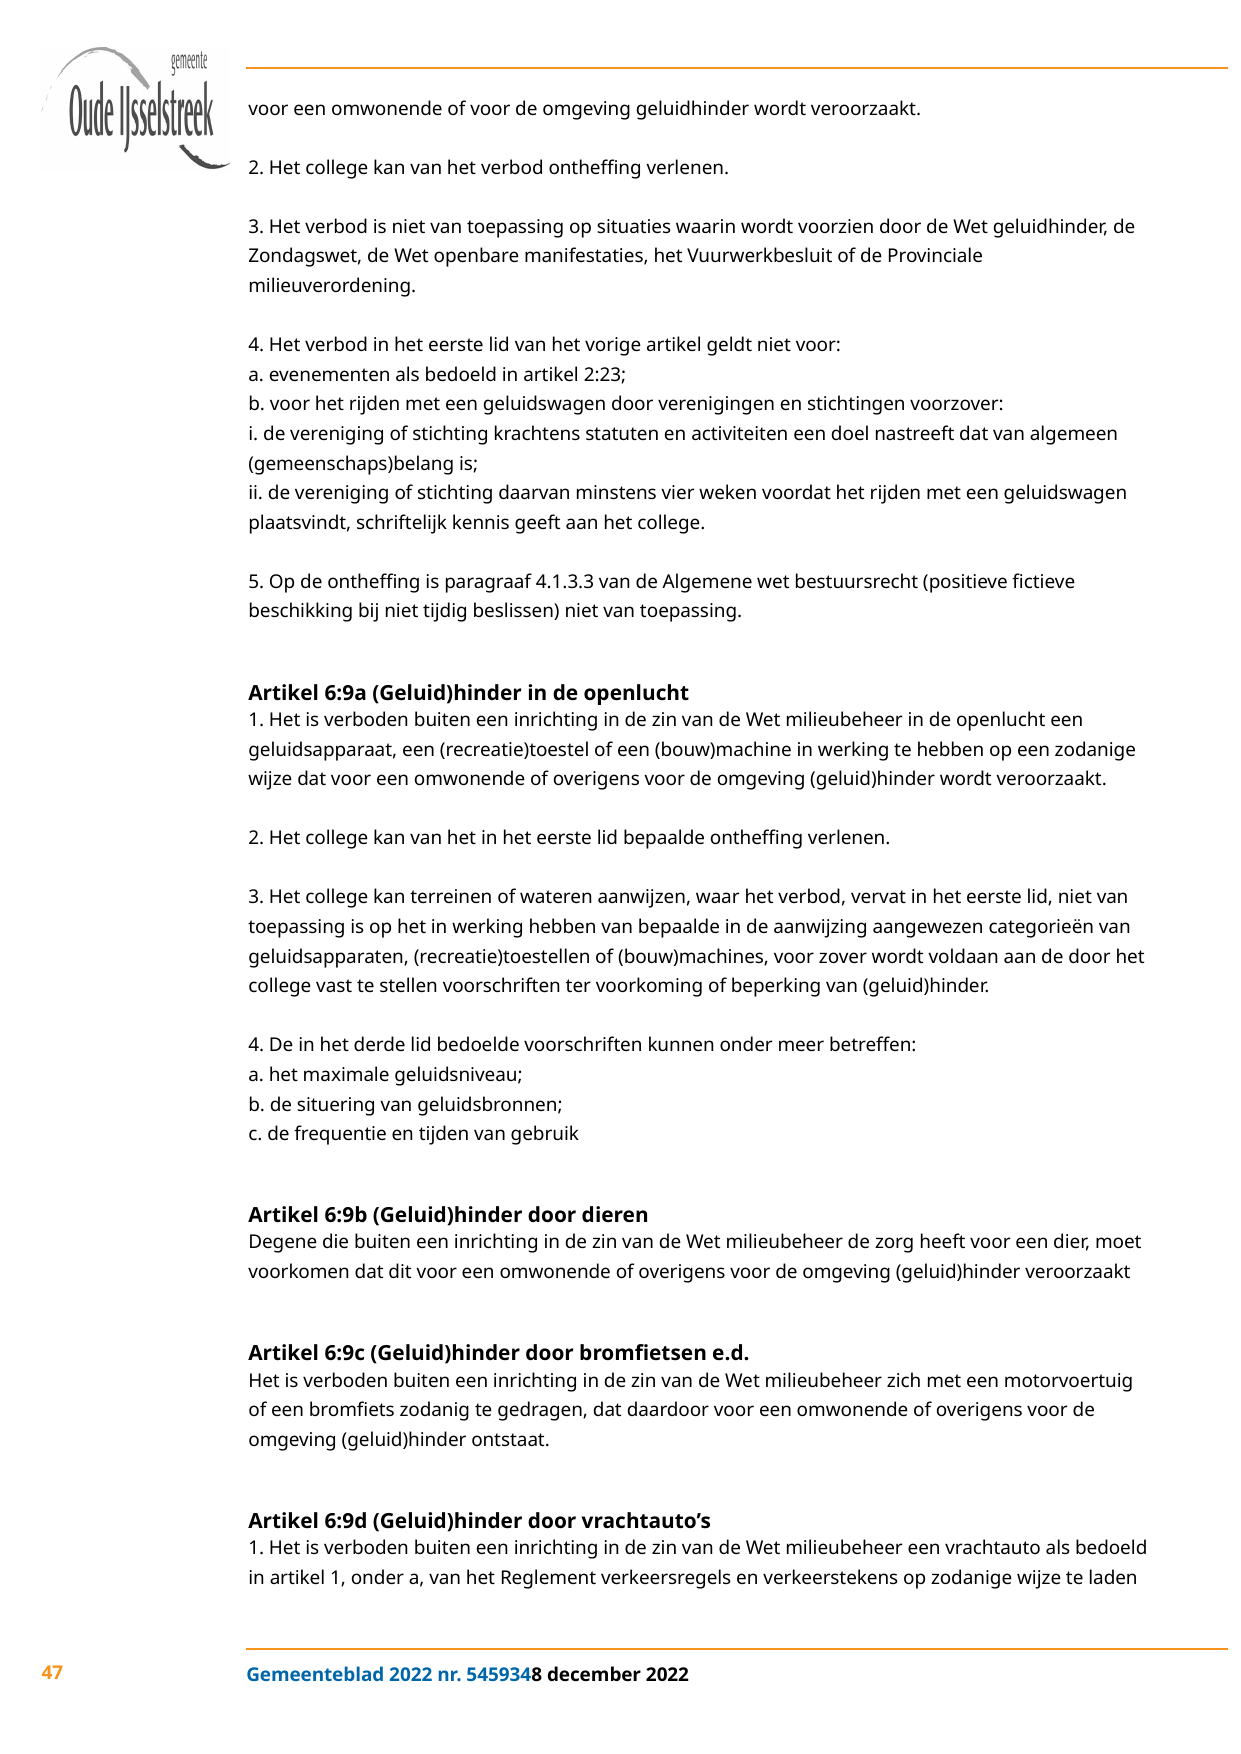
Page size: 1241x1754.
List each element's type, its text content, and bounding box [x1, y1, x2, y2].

text voor een omwonende of voor de omgeving geluidhinder wordt veroorzaakt. [248, 95, 1152, 121]
text 2. Het college kan van het in het eerste lid bepaalde ontheffing verlenen. [248, 824, 1152, 850]
text a. het maximale geluidsniveau; [248, 1061, 1152, 1087]
text Artikel 6:9d (Geluid)hinder door vrachtauto’s [248, 1506, 1152, 1534]
text 5. Op de ontheffing is paragraaf 4.1.3.3 van de Algemene wet bestuursrecht (positieve fictieve beschikking bij niet tijdig beslissen) niet van toepassing. [248, 568, 1152, 623]
text 3. Het verbod is niet van toepassing op situaties waarin wordt voorzien door de Wet geluidhinder, de Zondagswet, de Wet openbare manifestaties, het Vuurwerkbesluit of de Provinciale milieuverordening. [248, 213, 1152, 298]
text Artikel 6:9a (Geluid)hinder in de openlucht [248, 678, 1152, 706]
text b. voor het rijden met een geluidswagen door verenigingen en stichtingen voorzover: [248, 391, 1152, 416]
text Degene die buiten een inrichting in de zin van de Wet milieubeheer de zorg heeft voor een dier, moet voorkomen dat dit voor een omwonende of overigens voor de omgeving (geluid)hinder veroorzaakt [248, 1229, 1152, 1284]
text 4. De in het derde lid bedoelde voorschriften kunnen onder meer betreffen: [248, 1032, 1152, 1057]
text 1. Het is verboden buiten een inrichting in de zin van de Wet milieubeheer in de openlucht een geluidsapparaat, een (recreatie)toestel of een (bouw)machine in werking te hebben op een zodanige wijze dat voor een omwonende of overigens voor de omgeving (geluid)hinder wordt veroorzaakt. [248, 706, 1152, 791]
text b. de situering van geluidsbronnen; [248, 1091, 1152, 1116]
text 1. Het is verboden buiten een inrichting in de zin van de Wet milieubeheer een vrachtauto als bedoeld in artikel 1, onder a, van het Reglement verkeersregels en verkeerstekens op zodanige wijze te laden [248, 1534, 1152, 1590]
text a. evenementen als bedoeld in artikel 2:23; [248, 361, 1152, 387]
text ii. de vereniging of stichting daarvan minstens vier weken voordat het rijden met een geluidswagen plaatsvindt, schriftelijk kennis geeft aan het college. [248, 479, 1152, 535]
text 3. Het college kan terreinen of wateren aanwijzen, waar het verbod, vervat in het eerste lid, niet van toepassing is op het in werking hebben van bepaalde in de aanwijzing aangewezen categorieën van geluidsapparaten, (recreatie)toestellen of (bouw)machines, voor zover wordt voldaan aan de door het college vast te stellen voorschriften ter voorkoming of beperking van (geluid)hinder. [248, 884, 1152, 998]
picture [41, 47, 231, 172]
text 4. Het verbod in het eerste lid van het vorige artikel geldt niet voor: [248, 331, 1152, 357]
text Artikel 6:9c (Geluid)hinder door bromfietsen e.d. [248, 1338, 1152, 1367]
text c. de frequentie en tijden van gebruik [248, 1120, 1152, 1146]
text i. de vereniging of stichting krachtens statuten en activiteiten een doel nastreeft dat van algemeen (gemeenschaps)belang is; [248, 420, 1152, 476]
text Artikel 6:9b (Geluid)hinder door dieren [248, 1200, 1152, 1229]
text 2. Het college kan van het verbod ontheffing verlenen. [248, 154, 1152, 180]
text Het is verboden buiten een inrichting in de zin van de Wet milieubeheer zich met een motorvoertuig of een bromfiets zodanig te gedragen, dat daardoor voor een omwonende of overigens voor de omgeving (geluid)hinder ontstaat. [248, 1367, 1152, 1452]
